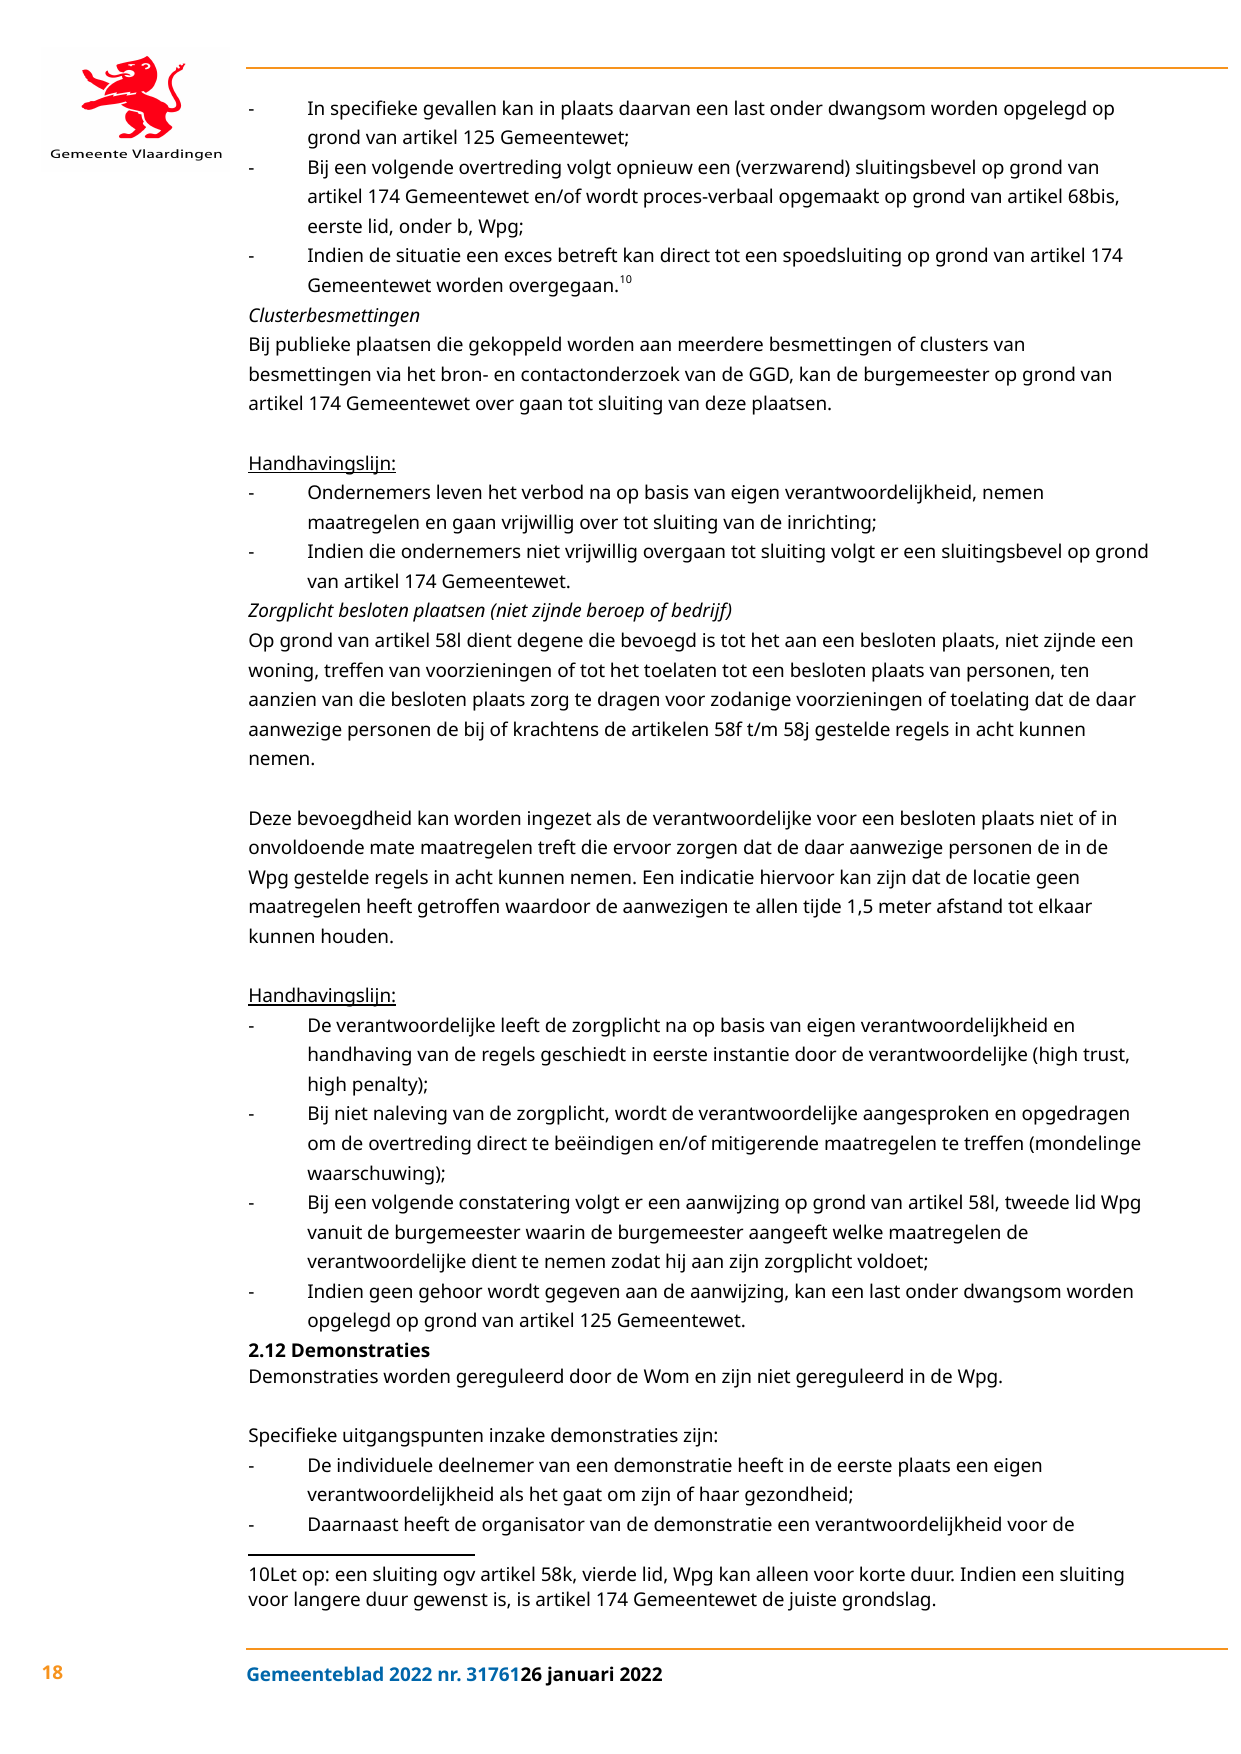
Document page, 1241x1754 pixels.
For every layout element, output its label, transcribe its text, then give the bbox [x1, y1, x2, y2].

list Indien de situatie een exces betreft kan direct tot een spoedsluiting op grond van artikel 174 Gemeentewet worden overgegaan. [248, 243, 1152, 298]
text Clusterbesmettingen [248, 302, 1152, 328]
text Zorgplicht besloten plaatsen (niet zijnde beroep of bedrijf) [248, 598, 1152, 623]
list Ondernemers leven het verbod na op basis van eigen verantwoordelijkheid, nemen maatregelen en gaan vrijwillig over tot sluiting van de inrichting; [248, 479, 1152, 535]
list Daarnaast heeft de organisator van de demonstratie een verantwoordelijkheid voor de [248, 1511, 1152, 1537]
list In specifieke gevallen kan in plaats daarvan een last onder dwangsom worden opgelegd op grond van artikel 125 Gemeentewet; [248, 95, 1152, 150]
list Bij een volgende constatering volgt er een aanwijzing op grond van artikel 58l, tweede lid Wpg vanuit de burgemeester waarin de burgemeester aangeeft welke maatregelen de verantwoordelijke dient te nemen zodat hij aan zijn zorgplicht voldoet; [248, 1189, 1152, 1274]
list Bij een volgende overtreding volgt opnieuw een (verzwarend) sluitingsbevel op grond van artikel 174 Gemeentewet en/of wordt proces-verbaal opgemaakt op grond van artikel 68bis, eerste lid, onder b, Wpg; [248, 154, 1152, 239]
text Specifieke uitgangspunten inzake demonstraties zijn: [248, 1422, 1152, 1448]
list De individuele deelnemer van een demonstratie heeft in de eerste plaats een eigen verantwoordelijkheid als het gaat om zijn of haar gezondheid; [248, 1452, 1152, 1507]
text Deze bevoegdheid kan worden ingezet als de verantwoordelijke voor een besloten plaats niet of in onvoldoende mate maatregelen treft die ervoor zorgen dat de daar aanwezige personen de in de Wpg gestelde regels in acht kunnen nemen. Een indicatie hiervoor kan zijn dat de locatie geen maatregelen heeft getroffen waardoor de aanwezigen te allen tijde 1,5 meter afstand tot elkaar kunnen houden. [248, 805, 1152, 949]
list Bij niet naleving van de zorgplicht, wordt de verantwoordelijke aangesproken en opgedragen om de overtreding direct te beëindigen en/of mitigerende maatregelen te treffen (mondelinge waarschuwing); [248, 1101, 1152, 1186]
text 2.12 Demonstraties [248, 1337, 1152, 1363]
text Handhavingslijn: [248, 450, 1152, 476]
text Handhavingslijn: [248, 982, 1152, 1008]
text Op grond van artikel 58l dient degene die bevoegd is tot het aan een besloten plaats, niet zijnde een woning, treffen van voorzieningen of tot het toelaten tot een besloten plaats van personen, ten aanzien van die besloten plaats zorg te dragen voor zodanige voorzieningen of toelating dat de daar aanwezige personen de bij of krachtens de artikelen 58f t/m 58j gestelde regels in acht kunnen nemen. [248, 627, 1152, 771]
text Demonstraties worden gereguleerd door de Wom en zijn niet gereguleerd in de Wpg. [248, 1363, 1152, 1389]
list De verantwoordelijke leeft de zorgplicht na op basis van eigen verantwoordelijkheid en handhaving van de regels geschiedt in eerste instantie door de verantwoordelijke (high trust, high penalty); [248, 1012, 1152, 1097]
list Let op: een sluiting ogv artikel 58k, vierde lid, Wpg kan alleen voor korte duur. Indien een sluiting voor langere duur gewenst is, is artikel 174 Gemeentewet de juiste grondslag. [248, 1561, 1152, 1612]
list Indien geen gehoor wordt gegeven aan de aanwijzing, kan een last onder dwangsom worden opgelegd op grond van artikel 125 Gemeentewet. [248, 1278, 1152, 1333]
list Indien die ondernemers niet vrijwillig overgaan tot sluiting volgt er een sluitingsbevel op grond van artikel 174 Gemeentewet. [248, 538, 1152, 594]
text Bij publieke plaatsen die gekoppeld worden aan meerdere besmettingen of clusters van besmettingen via het bron- en contactonderzoek van de GGD, kan de burgemeester op grond van artikel 174 Gemeentewet over gaan tot sluiting van deze plaatsen. [248, 331, 1152, 416]
picture [41, 47, 231, 172]
